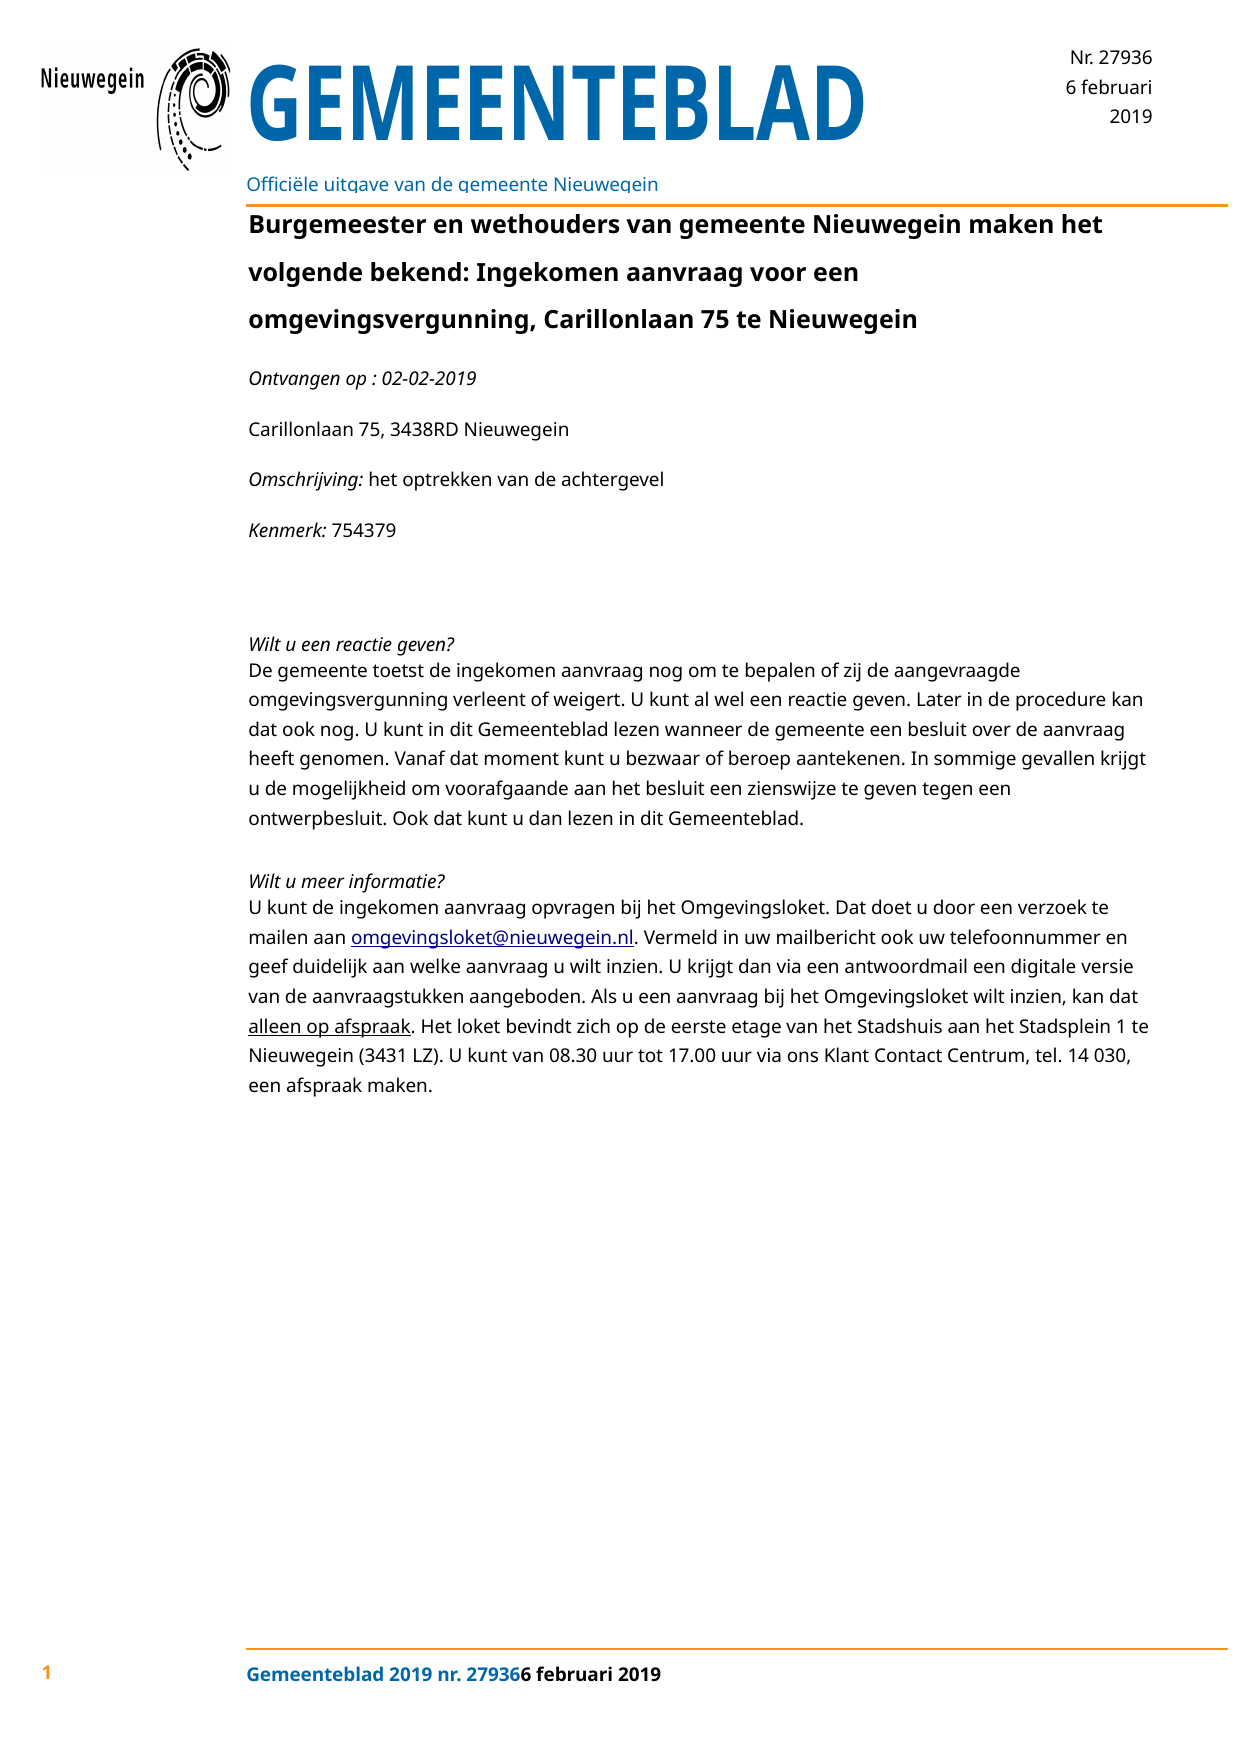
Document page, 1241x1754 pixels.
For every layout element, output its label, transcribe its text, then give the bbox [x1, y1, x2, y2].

text Wilt u een reactie geven? [248, 631, 1152, 657]
text Carillonlaan 75, 3438RD Nieuwegein [248, 416, 1152, 442]
text Omschrijving: het optrekken van de achtergevel [248, 466, 1152, 492]
text Burgemeester en wethouders van gemeente Nieuwegein maken het volgende bekend: Ingekomen aanvraag voor een omgevingsvergunning, Carillonlaan 75 te Nieuwegein [248, 207, 1152, 336]
picture [41, 47, 231, 172]
text Wilt u meer informatie? [248, 869, 1152, 894]
text Ontvangen op : 02-02-2019 [248, 366, 1152, 391]
text U kunt de ingekomen aanvraag opvragen bij het Omgevingsloket. Dat doet u door een verzoek te mailen aan omgevingsloket@nieuwegein.nl. Vermeld in uw mailbericht ook uw telefoonnummer en geef duidelijk aan welke aanvraag u wilt inzien. U krijgt dan via een antwoordmail een digitale versie van de aanvraagstukken aangeboden. Als u een aanvraag bij het Omgevingsloket wilt inzien, kan dat alleen op afspraak. Het loket bevindt zich op de eerste etage van het Stadshuis aan het Stadsplein 1 te Nieuwegein (3431 LZ). U kunt van 08.30 uur tot 17.00 uur via ons Klant Contact Centrum, tel. 14 030, een afspraak maken. [248, 894, 1152, 1098]
text De gemeente toetst de ingekomen aanvraag nog om te bepalen of zij de aangevraagde omgevingsvergunning verleent of weigert. U kunt al wel een reactie geven. Later in de procedure kan dat ook nog. U kunt in dit Gemeenteblad lezen wanneer de gemeente een besluit over de aanvraag heeft genomen. Vanaf dat moment kunt u bezwaar of beroep aantekenen. In sommige gevallen krijgt u de mogelijkheid om voorafgaande aan het besluit een zienswijze te geven tegen een ontwerpbesluit. Ook dat kunt u dan lezen in dit Gemeenteblad. [248, 657, 1152, 831]
text Kenmerk: 754379 [248, 517, 1152, 542]
